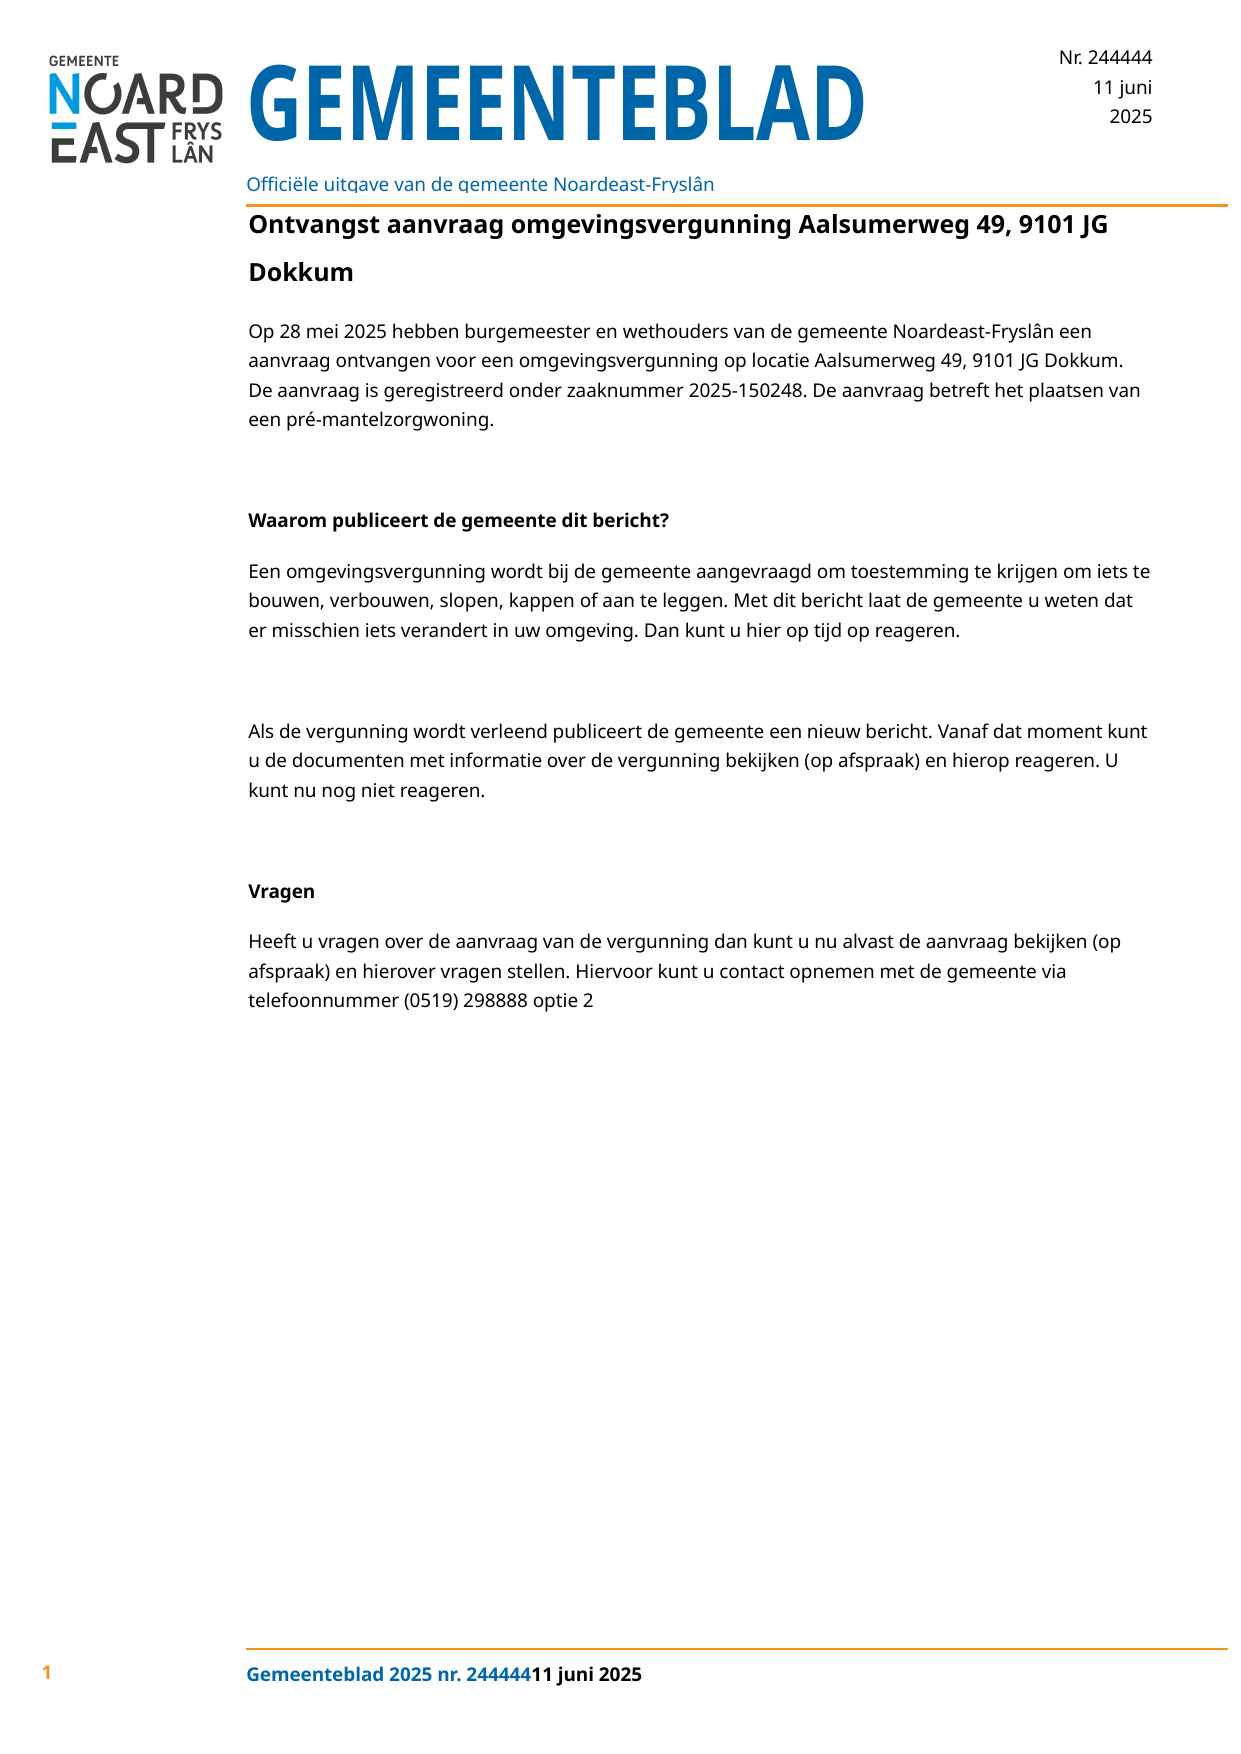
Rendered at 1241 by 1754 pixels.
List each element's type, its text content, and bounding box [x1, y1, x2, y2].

text Vragen [248, 878, 1152, 904]
picture [41, 47, 231, 172]
text Op 28 mei 2025 hebben burgemeester en wethouders van de gemeente Noardeast-Fryslân een aanvraag ontvangen voor een omgevingsvergunning op locatie Aalsumerweg 49, 9101 JG Dokkum. De aanvraag is geregistreerd onder zaaknummer 2025-150248. De aanvraag betreft het plaatsen van een pré-mantelzorgwoning. [248, 318, 1152, 432]
text Een omgevingsvergunning wordt bij de gemeente aangevraagd om toestemming te krijgen om iets te bouwen, verbouwen, slopen, kappen of aan te leggen. Met dit bericht laat de gemeente u weten dat er misschien iets verandert in uw omgeving. Dan kunt u hier op tijd op reageren. [248, 558, 1152, 643]
text Ontvangst aanvraag omgevingsvergunning Aalsumerweg 49, 9101 JG Dokkum [248, 207, 1152, 288]
text Als de vergunning wordt verleend publiceert de gemeente een nieuw bericht. Vanaf dat moment kunt u de documenten met informatie over de vergunning bekijken (op afspraak) en hierop reageren. U kunt nu nog niet reageren. [248, 718, 1152, 803]
text Heeft u vragen over de aanvraag van de vergunning dan kunt u nu alvast de aanvraag bekijken (op afspraak) en hierover vragen stellen. Hiervoor kunt u contact opnemen met de gemeente via telefoonnummer (0519) 298888 optie 2 [248, 928, 1152, 1013]
text Waarom publiceert de gemeente dit bericht? [248, 507, 1152, 533]
